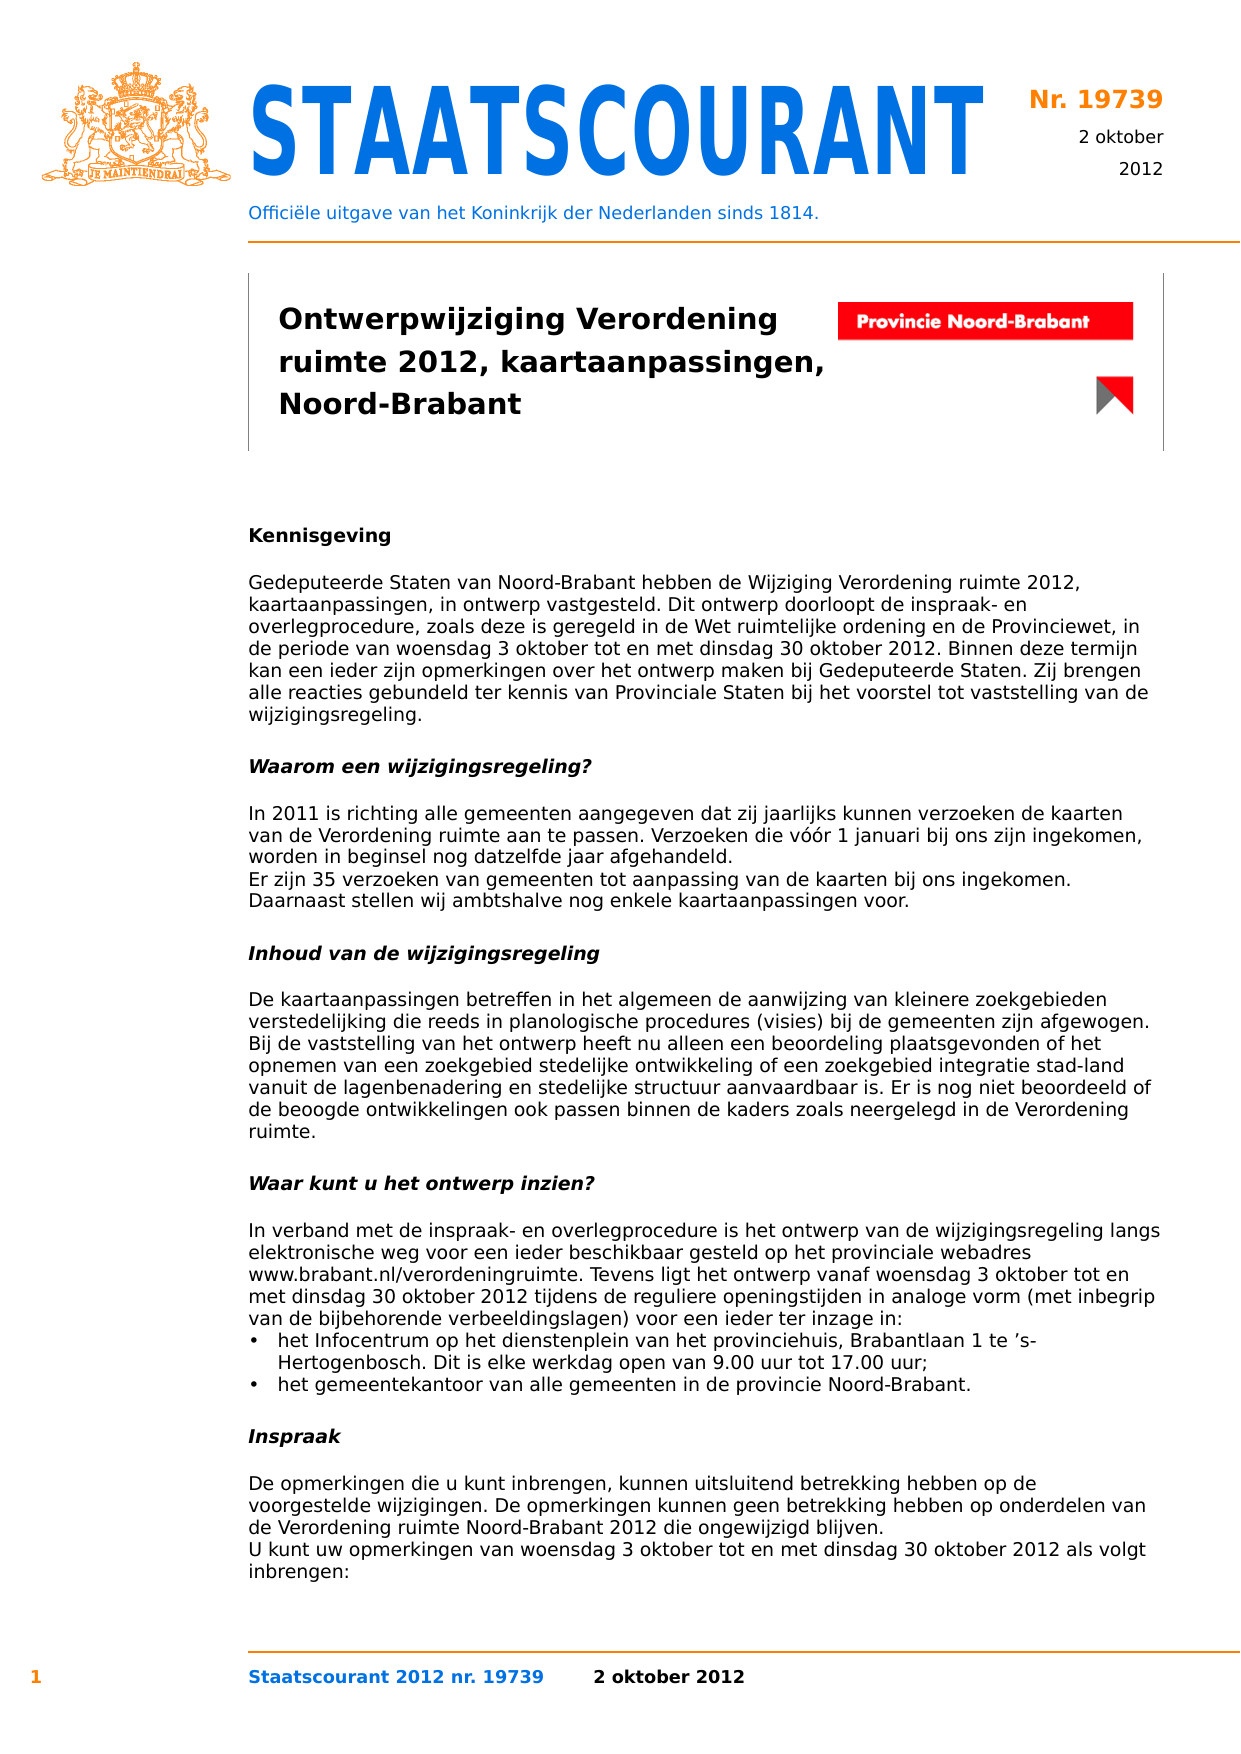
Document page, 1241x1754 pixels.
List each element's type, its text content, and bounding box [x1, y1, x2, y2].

table_cell 2012 [998, 153, 1240, 203]
text U kunt uw opmerkingen van woensdag 3 oktober tot en met dinsdag 30 oktober 2012 als volgt inbrengen: [248, 1539, 1163, 1583]
table_header [25, 62, 248, 241]
table_header Nr. 19739 [998, 62, 1240, 121]
subtitle Ontwerpwijziging Verordening ruimte 2012, kaartaanpassingen, Noord-Brabant [249, 273, 1163, 451]
text • het gemeentekantoor van alle gemeenten in de provincie Noord-Brabant. [248, 1374, 1163, 1396]
picture [838, 302, 1134, 415]
text Gedeputeerde Staten van Noord-Brabant hebben de Wijziging Verordening ruimte 2012, kaartaanpassingen, in ontwerp vastgesteld. Dit ontwerp doorloopt de inspraak- en overlegprocedure, zoals deze is geregeld in de Wet ruimtelijke ordening en de Provinciewet, in de periode van woensdag 3 oktober tot en met dinsdag 30 oktober 2012. Binnen deze termijn kan een ieder zijn opmerkingen over het ontwerp maken bij Gedeputeerde Staten. Zij brengen alle reacties gebundeld ter kennis van Provinciale Staten bij het voorstel tot vaststelling van de wijzigingsregeling. [248, 572, 1163, 726]
table_cell Officiële uitgave van het Koninkrijk der Nederlanden sinds 1814. [248, 203, 1240, 241]
subtitle Kennisgeving [248, 525, 1163, 547]
table_header STAATSCOURANT [248, 62, 998, 203]
text In verband met de inspraak- en overlegprocedure is het ontwerp van de wijzigingsregeling langs elektronische weg voor een ieder beschikbaar gesteld op het provinciale webadres www.brabant.nl/verordeningruimte. Tevens ligt het ontwerp vanaf woensdag 3 oktober tot en met dinsdag 30 oktober 2012 tijdens de reguliere openingstijden in analoge vorm (met inbegrip van de bijbehorende verbeeldingslagen) voor een ieder ter inzage in: [248, 1220, 1163, 1330]
picture [41, 62, 231, 186]
subtitle Waar kunt u het ontwerp inzien? [248, 1173, 1163, 1195]
text De kaartaanpassingen betreffen in het algemeen de aanwijzing van kleinere zoekgebieden verstedelijking die reeds in planologische procedures (visies) bij de gemeenten zijn afgewogen. [248, 989, 1163, 1033]
text Er zijn 35 verzoeken van gemeenten tot aanpassing van de kaarten bij ons ingekomen. Daarnaast stellen wij ambtshalve nog enkele kaartaanpassingen voor. [248, 868, 1163, 912]
subtitle Inspraak [248, 1426, 1163, 1448]
table_cell 2 oktober [998, 121, 1240, 153]
text Bij de vaststelling van het ontwerp heeft nu alleen een beoordeling plaatsgevonden of het opnemen van een zoekgebied stedelijke ontwikkeling of een zoekgebied integratie stad-land vanuit de lagenbenadering en stedelijke structuur aanvaardbaar is. Er is nog niet beoordeeld of de beoogde ontwikkelingen ook passen binnen de kaders zoals neergelegd in de Verordening ruimte. [248, 1033, 1163, 1143]
text • het Infocentrum op het dienstenplein van het provinciehuis, Brabantlaan 1 te ’s-Hertogenbosch. Dit is elke werkdag open van 9.00 uur tot 17.00 uur; [248, 1330, 1163, 1374]
text De opmerkingen die u kunt inbrengen, kunnen uitsluitend betrekking hebben op de voorgestelde wijzigingen. De opmerkingen kunnen geen betrekking hebben op onderdelen van de Verordening ruimte Noord-Brabant 2012 die ongewijzigd blijven. [248, 1473, 1163, 1539]
subtitle Inhoud van de wijzigingsregeling [248, 942, 1163, 964]
subtitle Waarom een wijzigingsregeling? [248, 756, 1163, 777]
text In 2011 is richting alle gemeenten aangegeven dat zij jaarlijks kunnen verzoeken de kaarten van de Verordening ruimte aan te passen. Verzoeken die vóór 1 januari bij ons zijn ingekomen, worden in beginsel nog datzelfde jaar afgehandeld. [248, 802, 1163, 868]
